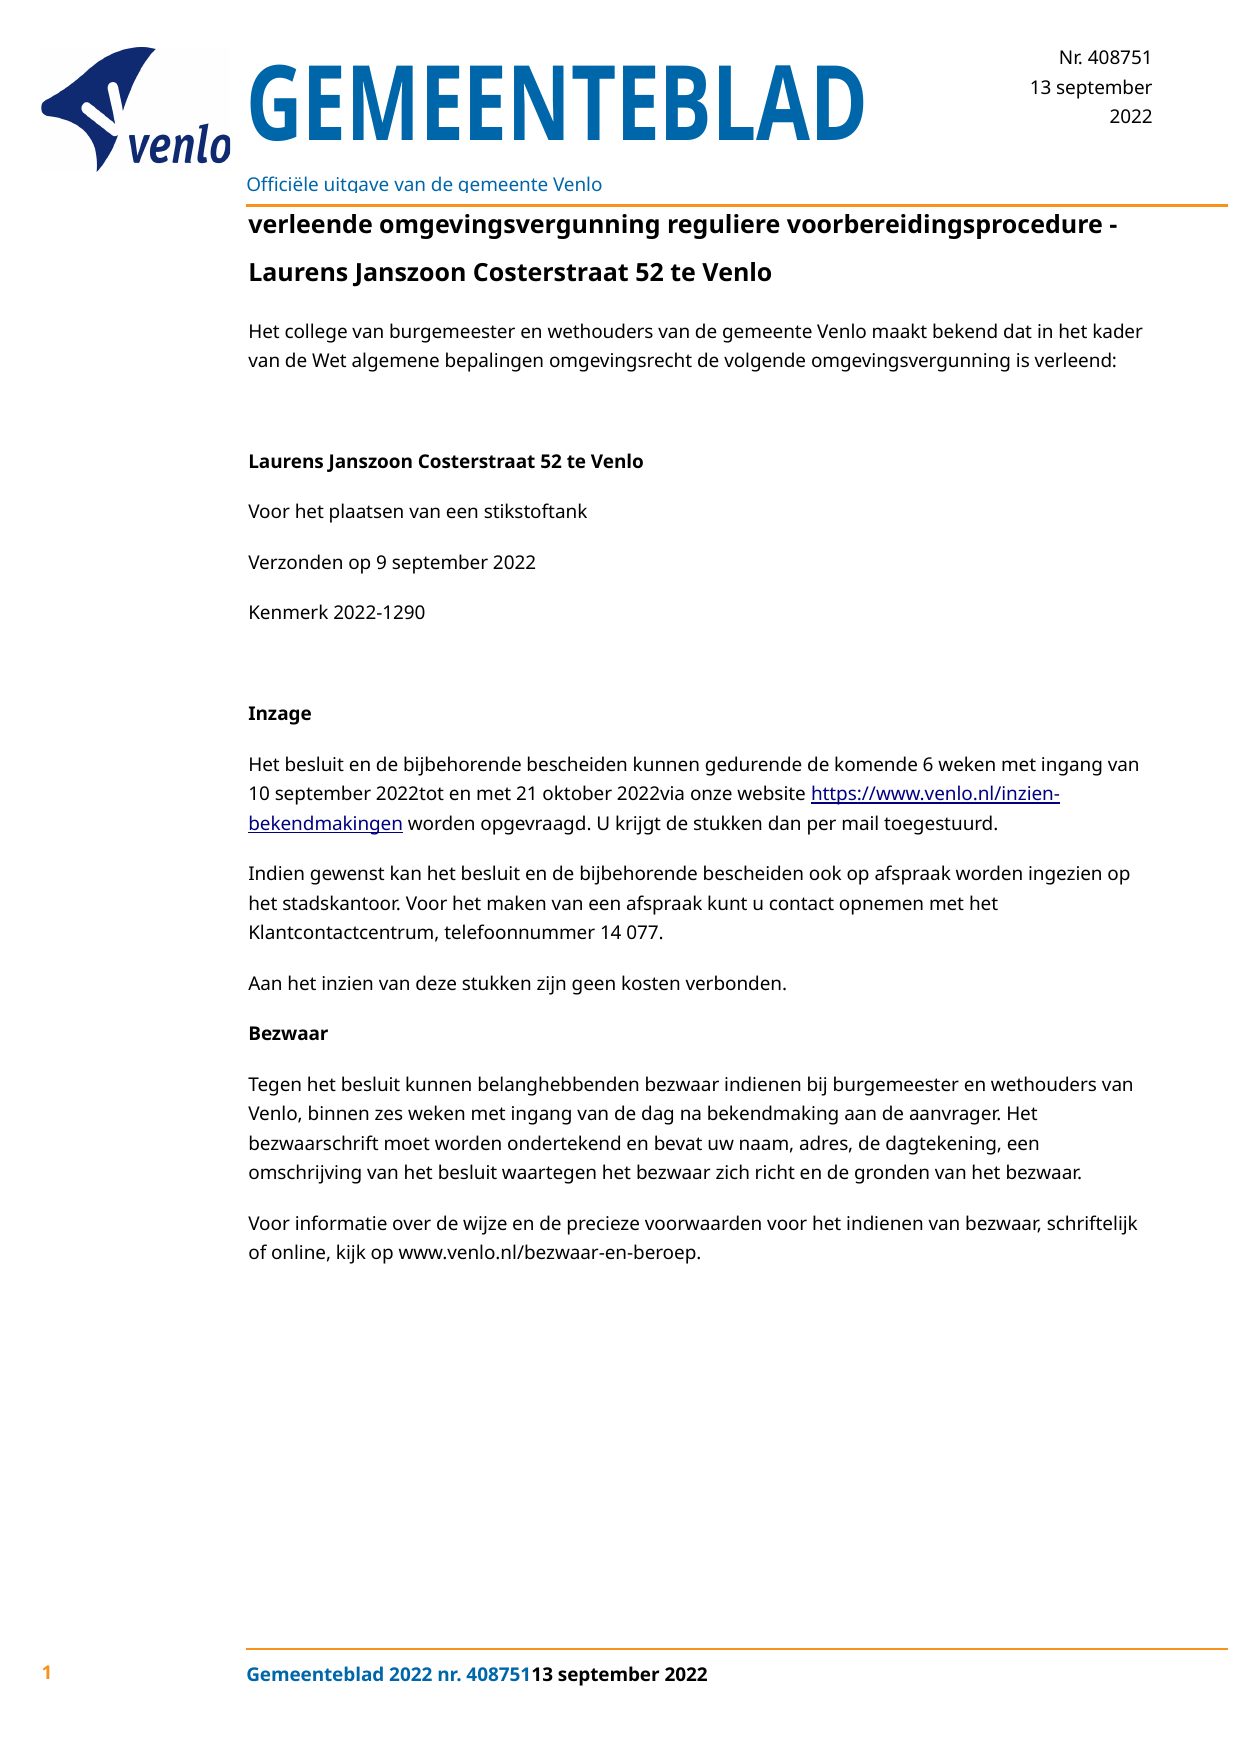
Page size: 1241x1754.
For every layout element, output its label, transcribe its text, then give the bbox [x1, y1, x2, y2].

text Voor informatie over de wijze en de precieze voorwaarden voor het indienen van bezwaar, schriftelijk of online, kijk op www.venlo.nl/bezwaar-en-beroep. [248, 1210, 1152, 1265]
text Indien gewenst kan het besluit en de bijbehorende bescheiden ook op afspraak worden ingezien op het stadskantoor. Voor het maken van een afspraak kunt u contact opnemen met het Klantcontactcentrum, telefoonnummer 14 077. [248, 860, 1152, 945]
text Aan het inzien van deze stukken zijn geen kosten verbonden. [248, 970, 1152, 996]
text Het college van burgemeester en wethouders van de gemeente Venlo maakt bekend dat in het kader van de Wet algemene bepalingen omgevingsrecht de volgende omgevingsvergunning is verleend: [248, 318, 1152, 373]
text Bezwaar [248, 1020, 1152, 1046]
text verleende omgevingsvergunning reguliere voorbereidingsprocedure - Laurens Janszoon Costerstraat 52 te Venlo [248, 207, 1152, 288]
text Voor het plaatsen van een stikstoftank [248, 499, 1152, 524]
picture [41, 47, 231, 172]
text Laurens Janszoon Costerstraat 52 te Venlo [248, 448, 1152, 474]
text Inzage [248, 700, 1152, 726]
text Tegen het besluit kunnen belanghebbenden bezwaar indienen bij burgemeester en wethouders van Venlo, binnen zes weken met ingang van de dag na bekendmaking aan de aanvrager. Het bezwaarschrift moet worden ondertekend en bevat uw naam, adres, de dagtekening, een omschrijving van het besluit waartegen het bezwaar zich richt en de gronden van het bezwaar. [248, 1071, 1152, 1185]
text Verzonden op 9 september 2022 [248, 549, 1152, 575]
text Het besluit en de bijbehorende bescheiden kunnen gedurende de komende 6 weken met ingang van 10 september 2022tot en met 21 oktober 2022via onze website https://www.venlo.nl/inzien-bekendmakingen worden opgevraagd. U krijgt de stukken dan per mail toegestuurd. [248, 751, 1152, 836]
text Kenmerk 2022-1290 [248, 599, 1152, 625]
